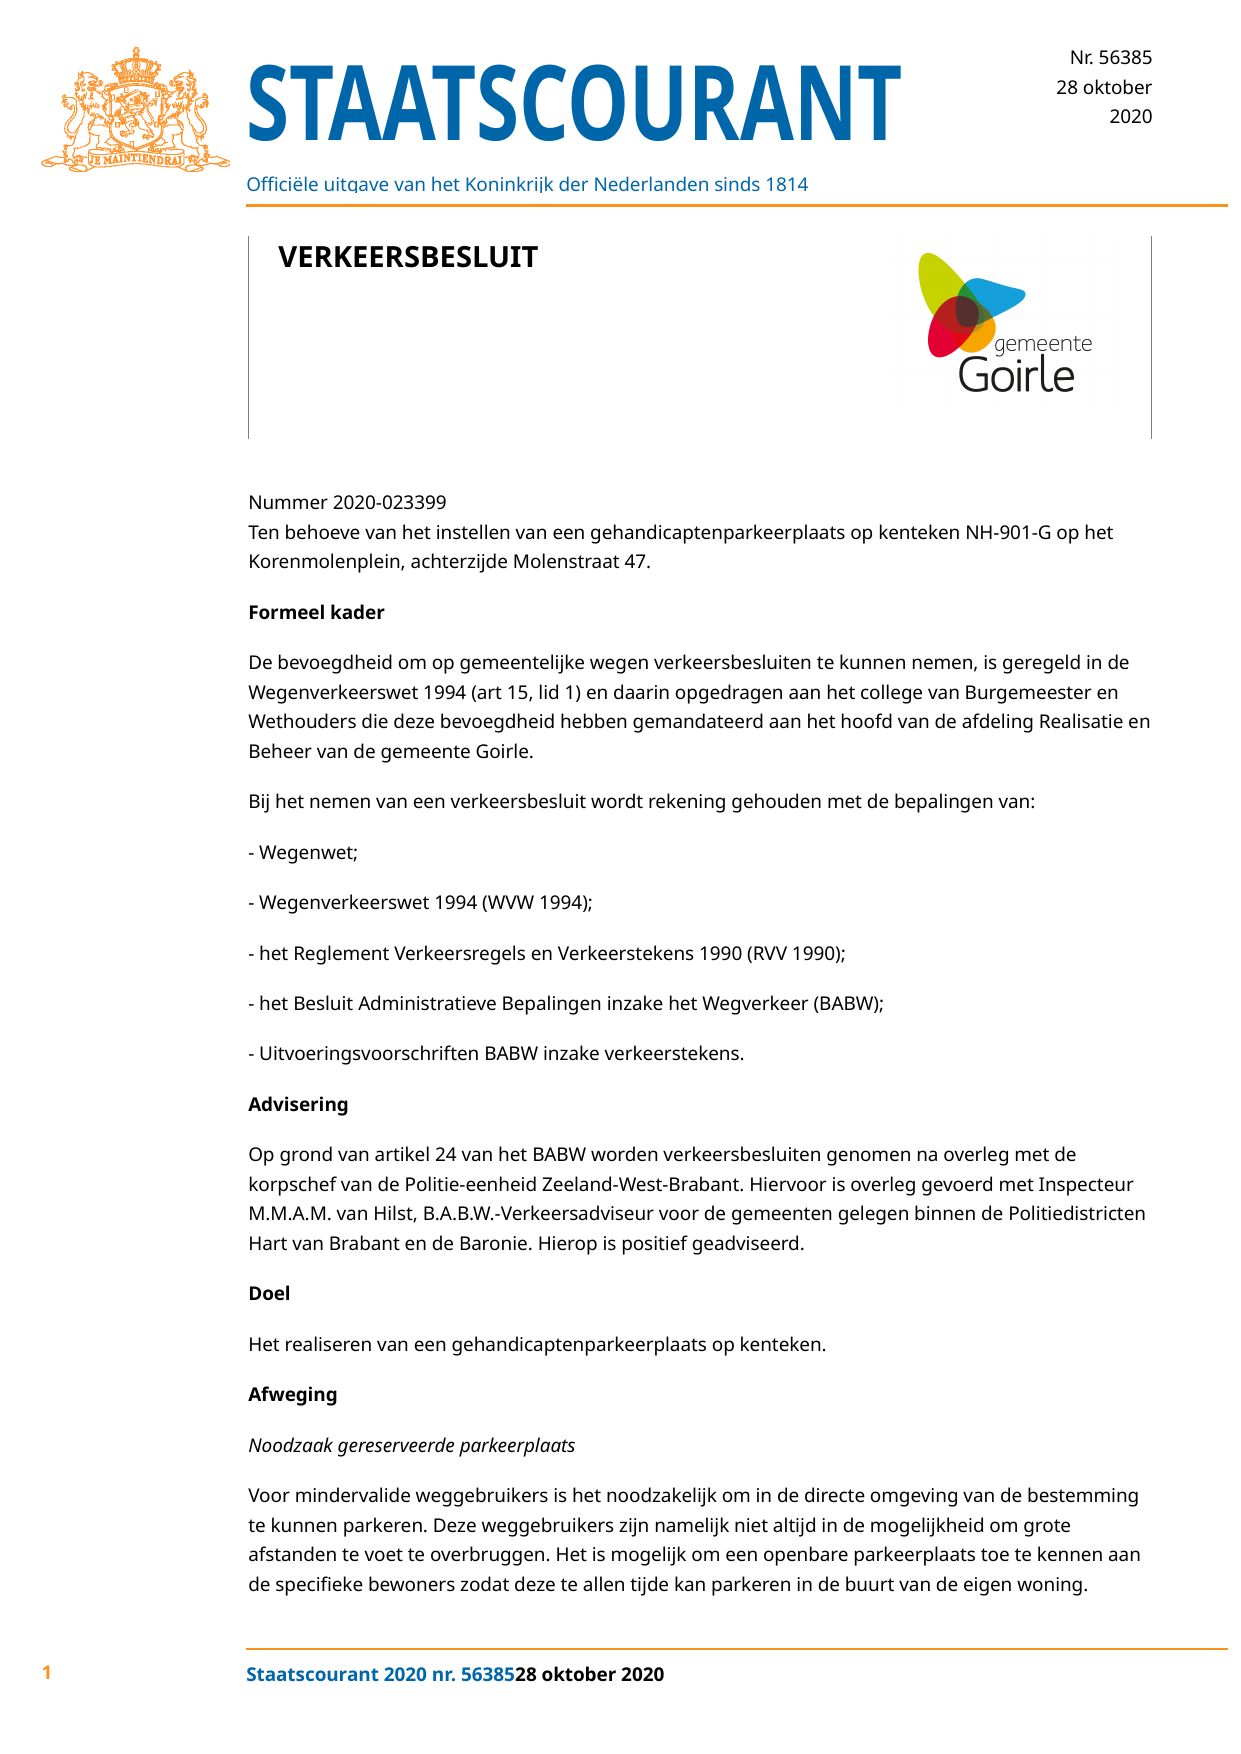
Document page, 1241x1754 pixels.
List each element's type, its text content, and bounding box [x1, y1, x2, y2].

text Het realiseren van een gehandicaptenparkeerplaats op kenteken. [248, 1331, 1152, 1357]
text De bevoegdheid om op gemeentelijke wegen verkeersbesluiten te kunnen nemen, is geregeld in de Wegenverkeerswet 1994 (art 15, lid 1) en daarin opgedragen aan het college van Burgemeester en Wethouders die deze bevoegdheid hebben gemandateerd aan het hoofd van de afdeling Realisatie en Beheer van de gemeente Goirle. [248, 649, 1152, 764]
text Ten behoeve van het instellen van een gehandicaptenparkeerplaats op kenteken NH-901-G op het Korenmolenplein, achterzijde Molenstraat 47. [248, 519, 1152, 574]
text Doel [248, 1281, 1152, 1306]
text - Uitvoeringsvoorschriften BABW inzake verkeerstekens. [248, 1041, 1152, 1066]
text Advisering [248, 1091, 1152, 1117]
table_header VERKEERSBESLUIT [249, 236, 850, 439]
text Bij het nemen van een verkeersbesluit wordt rekening gehouden met de bepalingen van: [248, 788, 1152, 814]
text Noodzaak gereserveerde parkeerplaats [248, 1432, 1152, 1458]
picture [886, 236, 1116, 414]
table_header [850, 236, 886, 413]
picture [41, 47, 231, 172]
text Nummer 2020-023399 [248, 489, 1152, 515]
text Voor mindervalide weggebruikers is het noodzakelijk om in de directe omgeving van de bestemming te kunnen parkeren. Deze weggebruikers zijn namelijk niet altijd in de mogelijkheid om grote afstanden te voet te overbruggen. Het is mogelijk om een openbare parkeerplaats toe te kennen aan de specifieke bewoners zodat deze te allen tijde kan parkeren in de buurt van de eigen woning. [248, 1482, 1152, 1597]
text Op grond van artikel 24 van het BABW worden verkeersbesluiten genomen na overleg met de korpschef van de Politie-eenheid Zeeland-West-Brabant. Hiervoor is overleg gevoerd met Inspecteur M.M.A.M. van Hilst, B.A.B.W.-Verkeersadviseur voor de gemeenten gelegen binnen de Politiedistricten Hart van Brabant en de Baronie. Hierop is positief geadviseerd. [248, 1141, 1152, 1256]
text Formeel kader [248, 599, 1152, 625]
text - Wegenverkeerswet 1994 (WVW 1994); [248, 889, 1152, 915]
text Afweging [248, 1381, 1152, 1407]
table_header [1116, 236, 1151, 413]
table_header [850, 414, 1151, 439]
text - het Besluit Administratieve Bepalingen inzake het Wegverkeer (BABW); [248, 990, 1152, 1016]
text - het Reglement Verkeersregels en Verkeerstekens 1990 (RVV 1990); [248, 940, 1152, 966]
text - Wegenwet; [248, 839, 1152, 865]
